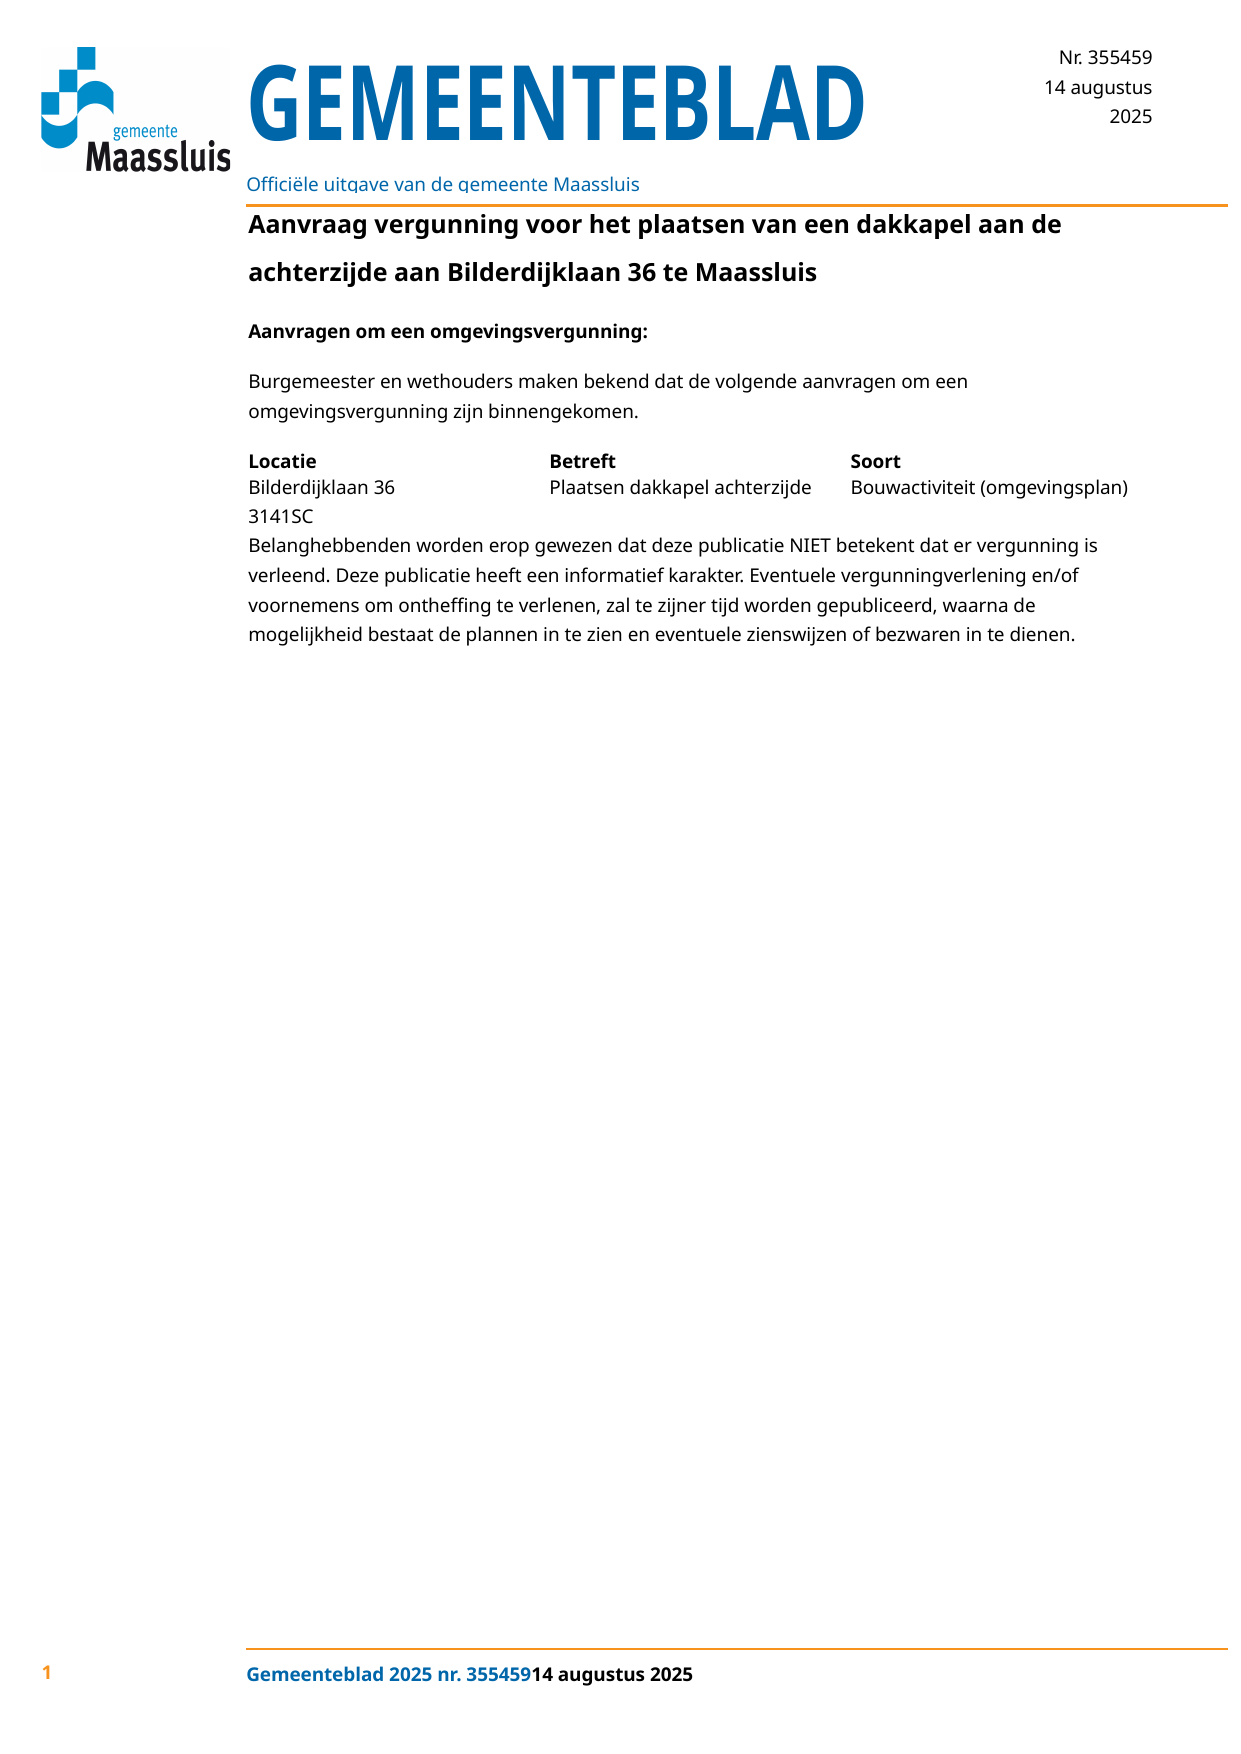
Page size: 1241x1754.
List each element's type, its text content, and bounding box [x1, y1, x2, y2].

text Aanvragen om een omgevingsvergunning: [248, 318, 1152, 344]
table_cell Plaatsen dakkapel achterzijde [549, 474, 850, 529]
text Aanvraag vergunning voor het plaatsen van een dakkapel aan de achterzijde aan Bilderdijklaan 36 te Maassluis [248, 207, 1152, 288]
picture [41, 47, 231, 172]
text Burgemeester en wethouders maken bekend dat de volgende aanvragen om een omgevingsvergunning zijn binnengekomen. [248, 368, 1152, 424]
table_header Soort [850, 449, 1152, 474]
table_cell Bouwactiviteit (omgevingsplan) [850, 474, 1152, 529]
text Belanghebbenden worden erop gewezen dat deze publicatie NIET betekent dat er vergunning is verleend. Deze publicatie heeft een informatief karakter. Eventuele vergunningverlening en/of voornemens om ontheffing te verlenen, zal te zijner tijd worden gepubliceerd, waarna de mogelijkheid bestaat de plannen in te zien en eventuele zienswijzen of bezwaren in te dienen. [248, 533, 1152, 647]
table_header Betreft [549, 449, 850, 474]
picture [41, 47, 77, 92]
table_header Locatie [248, 449, 549, 474]
table_cell Bilderdijklaan 36 3141SC [248, 474, 549, 529]
